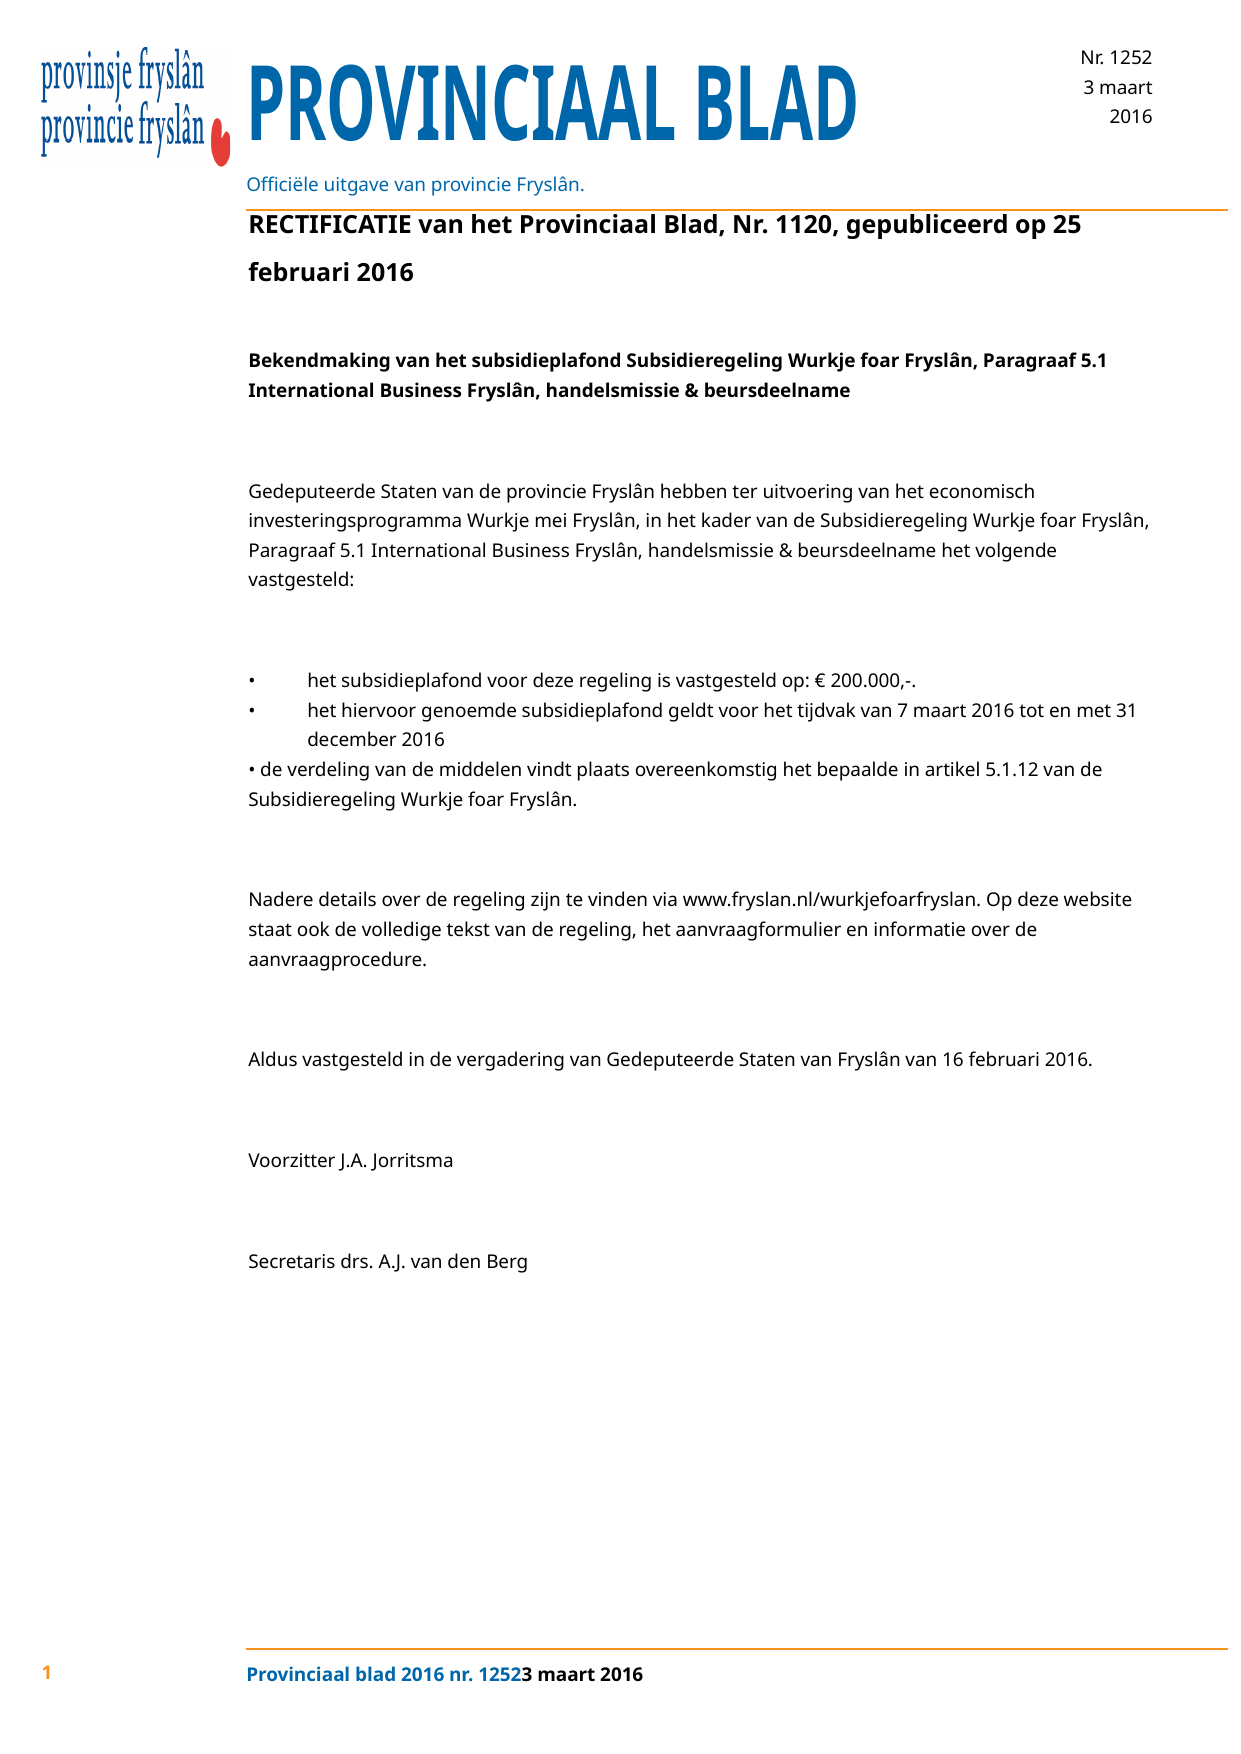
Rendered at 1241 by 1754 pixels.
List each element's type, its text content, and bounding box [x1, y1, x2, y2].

text Nadere details over de regeling zijn te vinden via www.fryslan.nl/wurkjefoarfryslan. Op deze website staat ook de volledige tekst van de regeling, het aanvraagformulier en informatie over de aanvraagprocedure. [248, 887, 1152, 972]
picture [41, 47, 231, 172]
text RECTIFICATIE van het Provinciaal Blad, Nr. 1120, gepubliceerd op 25 februari 2016 [248, 211, 1152, 288]
list het hiervoor genoemde subsidieplafond geldt voor het tijdvak van 7 maart 2016 tot en met 31 december 2016 [248, 697, 1152, 752]
text Gedeputeerde Staten van de provincie Fryslân hebben ter uitvoering van het economisch investeringsprogramma Wurkje mei Fryslân, in het kader van de Subsidieregeling Wurkje foar Fryslân, Paragraaf 5.1 International Business Fryslân, handelsmissie & beursdeelname het volgende vastgesteld: [248, 478, 1152, 592]
text Voorzitter J.A. Jorritsma [248, 1147, 1152, 1173]
text Bekendmaking van het subsidieplafond Subsidieregeling Wurkje foar Fryslân, Paragraaf 5.1 International Business Fryslân, handelsmissie & beursdeelname [248, 347, 1152, 403]
text Secretaris drs. A.J. van den Berg [248, 1248, 1152, 1274]
text • de verdeling van de middelen vindt plaats overeenkomstig het bepaalde in artikel 5.1.12 van de Subsidieregeling Wurkje foar Fryslân. [248, 756, 1152, 812]
list het subsidieplafond voor deze regeling is vastgesteld op: € 200.000,-. [248, 667, 1152, 693]
text Aldus vastgesteld in de vergadering van Gedeputeerde Staten van Fryslân van 16 februari 2016. [248, 1047, 1152, 1072]
